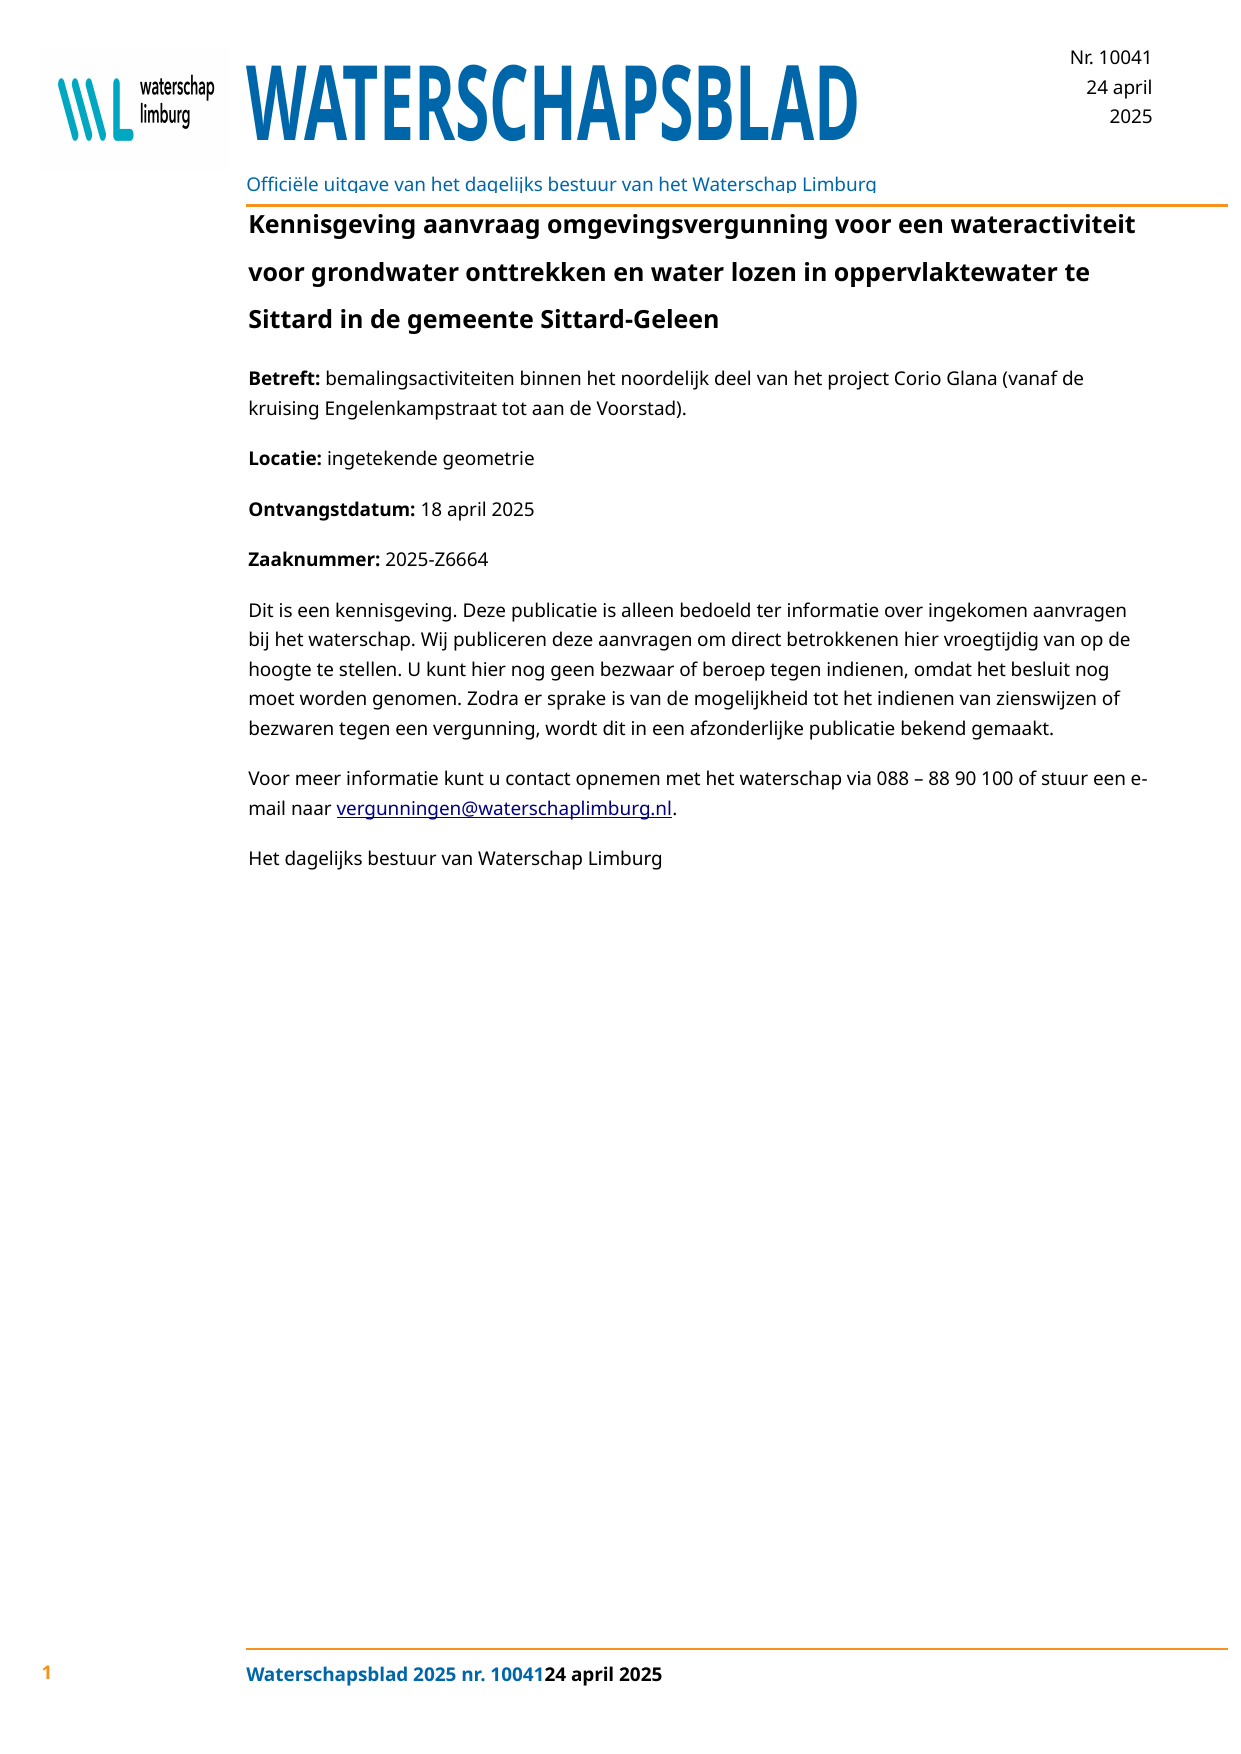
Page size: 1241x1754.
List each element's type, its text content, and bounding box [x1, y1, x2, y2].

picture [41, 47, 231, 172]
text Zaaknummer: 2025-Z6664 [248, 546, 1152, 572]
text Het dagelijks bestuur van Waterschap Limburg [248, 846, 1152, 871]
text Ontvangstdatum: 18 april 2025 [248, 496, 1152, 522]
text Dit is een kennisgeving. Deze publicatie is alleen bedoeld ter informatie over ingekomen aanvragen bij het waterschap. Wij publiceren deze aanvragen om direct betrokkenen hier vroegtijdig van op de hoogte te stellen. U kunt hier nog geen bezwaar of beroep tegen indienen, omdat het besluit nog moet worden genomen. Zodra er sprake is van de mogelijkheid tot het indienen van zienswijzen of bezwaren tegen een vergunning, wordt dit in een afzonderlijke publicatie bekend gemaakt. [248, 597, 1152, 741]
text Kennisgeving aanvraag omgevingsvergunning voor een wateractiviteit voor grondwater onttrekken en water lozen in oppervlaktewater te Sittard in de gemeente Sittard-Geleen [248, 207, 1152, 336]
text Locatie: ingetekende geometrie [248, 446, 1152, 471]
text Voor meer informatie kunt u contact opnemen met het waterschap via 088 – 88 90 100 of stuur een e-mail naar vergunningen@waterschaplimburg.nl. [248, 766, 1152, 821]
text Betreft: bemalingsactiviteiten binnen het noordelijk deel van het project Corio Glana (vanaf de kruising Engelenkampstraat tot aan de Voorstad). [248, 366, 1152, 421]
